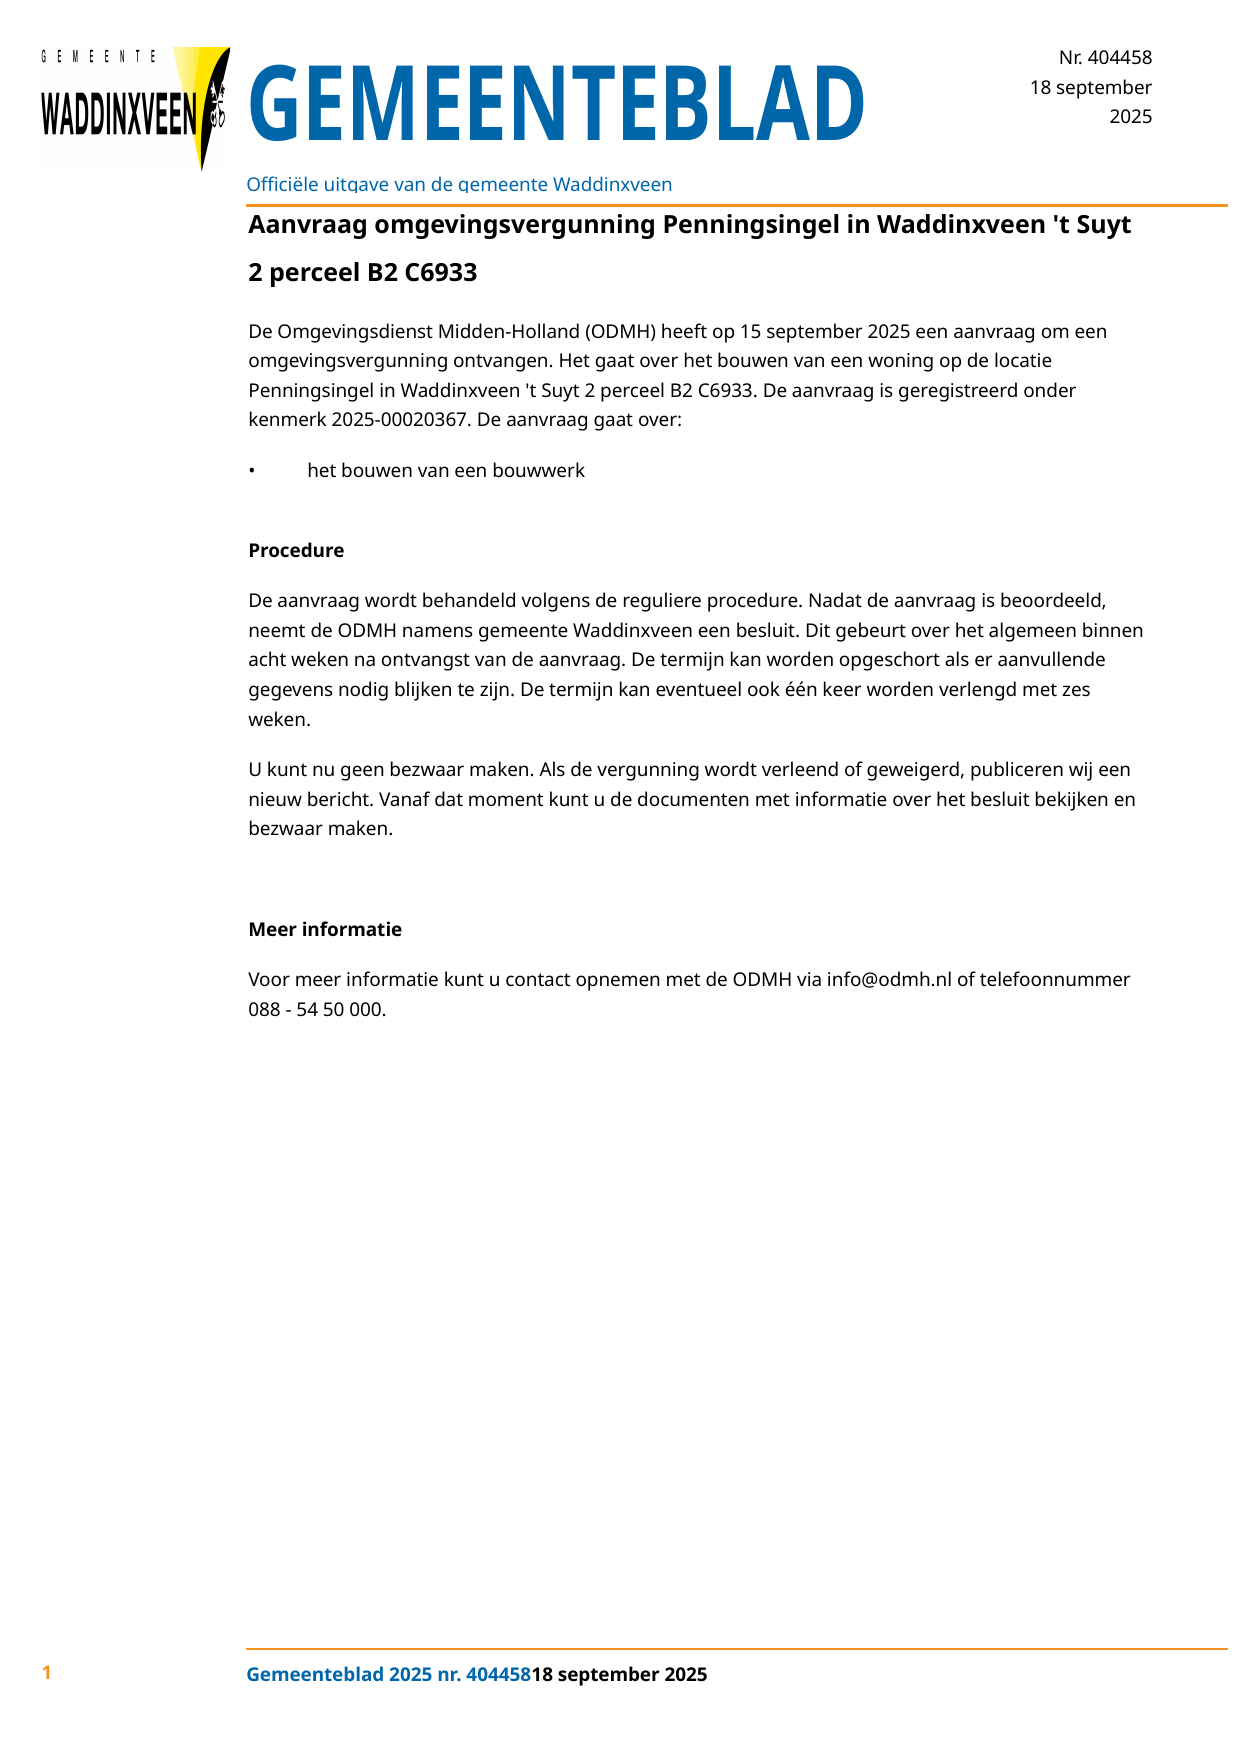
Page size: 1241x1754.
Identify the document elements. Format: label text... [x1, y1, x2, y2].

list het bouwen van een bouwwerk [248, 457, 1152, 483]
text Meer informatie [248, 916, 1152, 942]
text Aanvraag omgevingsvergunning Penningsingel in Waddinxveen 't Suyt 2 perceel B2 C6933 [248, 207, 1152, 288]
text De Omgevingsdienst Midden-Holland (ODMH) heeft op 15 september 2025 een aanvraag om een omgevingsvergunning ontvangen. Het gaat over het bouwen van een woning op de locatie Penningsingel in Waddinxveen 't Suyt 2 perceel B2 C6933. De aanvraag is geregistreerd onder kenmerk 2025-00020367. De aanvraag gaat over: [248, 318, 1152, 432]
text De aanvraag wordt behandeld volgens de reguliere procedure. Nadat de aanvraag is beoordeeld, neemt de ODMH namens gemeente Waddinxveen een besluit. Dit gebeurt over het algemeen binnen acht weken na ontvangst van de aanvraag. De termijn kan worden opgeschort als er aanvullende gegevens nodig blijken te zijn. De termijn kan eventueel ook één keer worden verlengd met zes weken. [248, 587, 1152, 732]
text Procedure [248, 537, 1152, 563]
text U kunt nu geen bezwaar maken. Als de vergunning wordt verleend of geweigerd, publiceren wij een nieuw bericht. Vanaf dat moment kunt u de documenten met informatie over het besluit bekijken en bezwaar maken. [248, 756, 1152, 841]
picture [41, 47, 231, 172]
text Voor meer informatie kunt u contact opnemen met de ODMH via info@odmh.nl of telefoonnummer 088 - 54 50 000. [248, 967, 1152, 1022]
